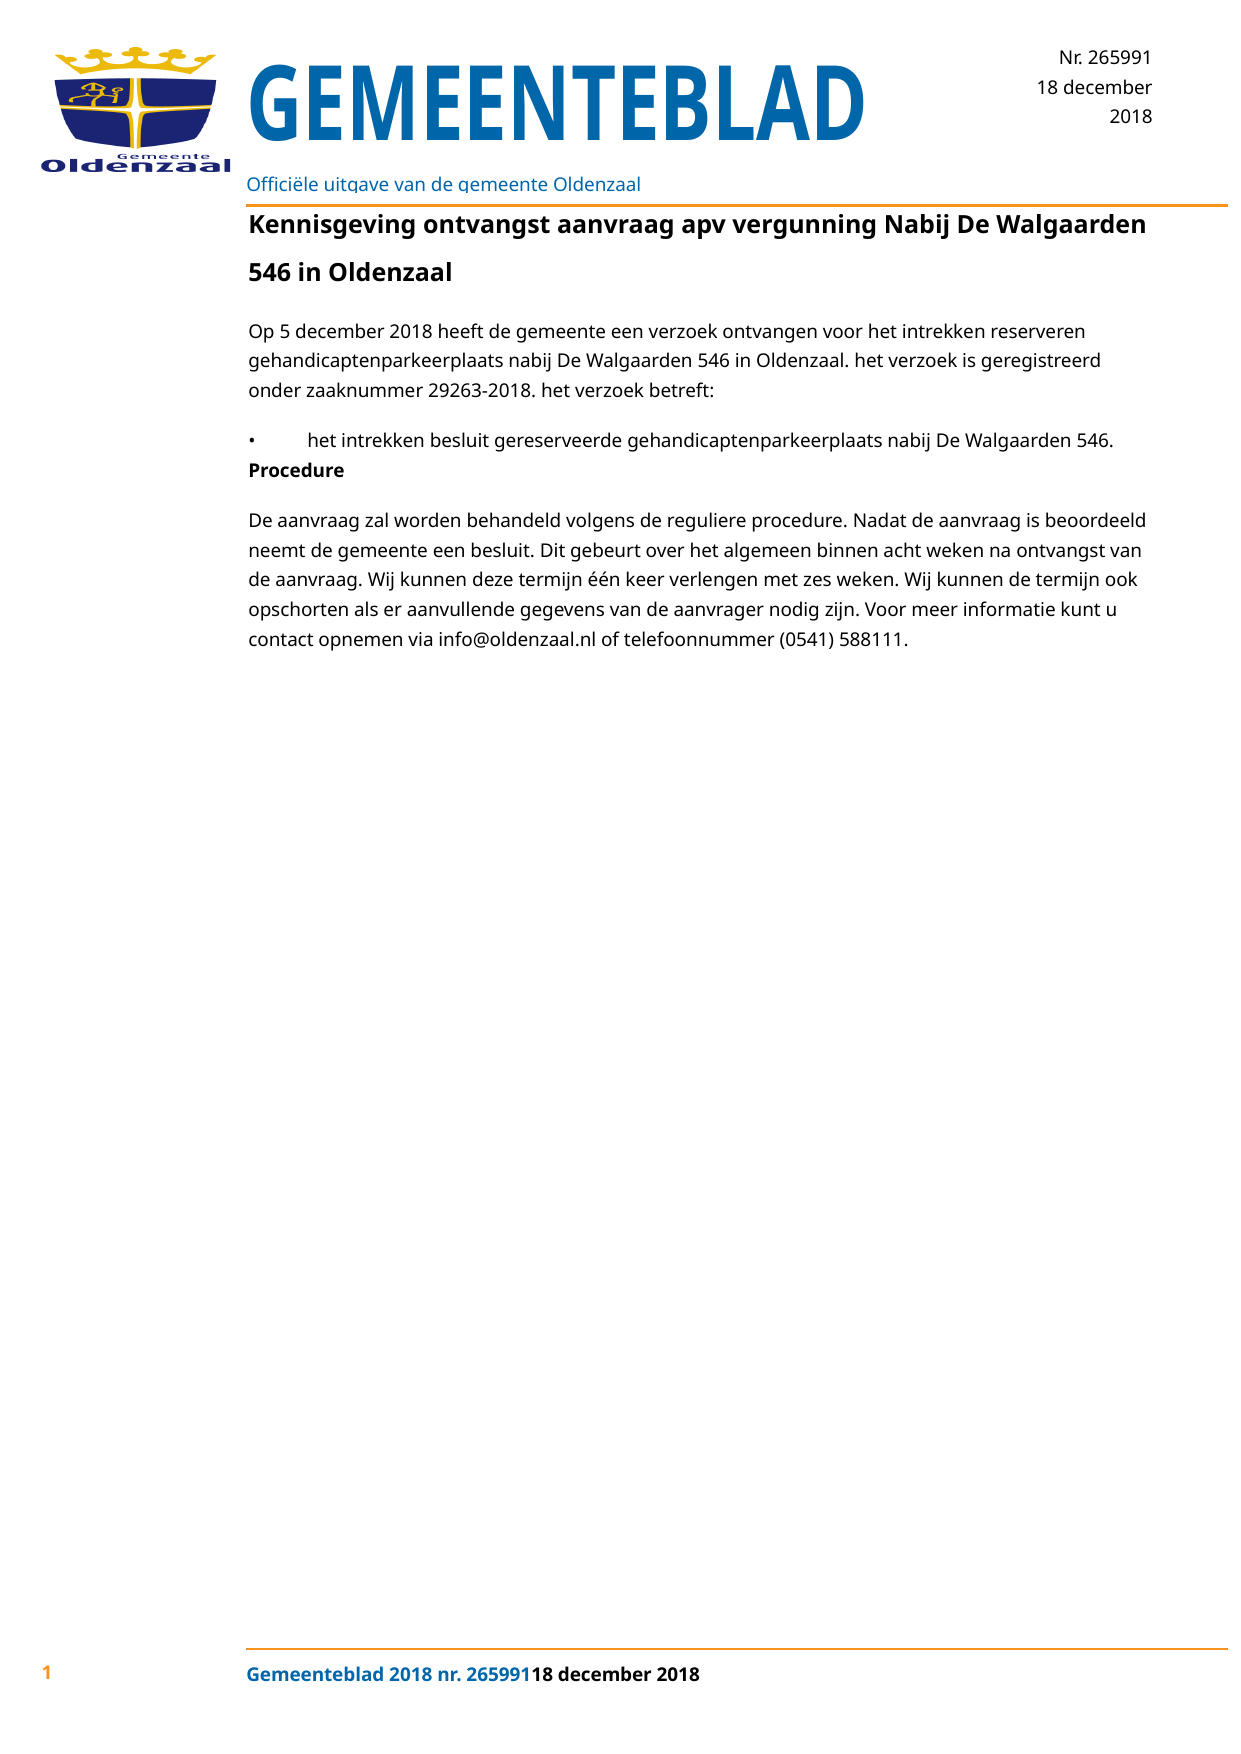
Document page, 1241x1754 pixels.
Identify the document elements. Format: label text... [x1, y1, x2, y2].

picture [41, 47, 231, 172]
text Procedure [248, 457, 1152, 483]
text Kennisgeving ontvangst aanvraag apv vergunning Nabij De Walgaarden 546 in Oldenzaal [248, 207, 1152, 288]
text Op 5 december 2018 heeft de gemeente een verzoek ontvangen voor het intrekken reserveren gehandicaptenparkeerplaats nabij De Walgaarden 546 in Oldenzaal. het verzoek is geregistreerd onder zaaknummer 29263-2018. het verzoek betreft: [248, 318, 1152, 403]
list het intrekken besluit gereserveerde gehandicaptenparkeerplaats nabij De Walgaarden 546. [248, 427, 1152, 453]
text De aanvraag zal worden behandeld volgens de reguliere procedure. Nadat de aanvraag is beoordeeld neemt de gemeente een besluit. Dit gebeurt over het algemeen binnen acht weken na ontvangst van de aanvraag. Wij kunnen deze termijn één keer verlengen met zes weken. Wij kunnen de termijn ook opschorten als er aanvullende gegevens van de aanvrager nodig zijn. Voor meer informatie kunt u contact opnemen via info@oldenzaal.nl of telefoonnummer (0541) 588111. [248, 507, 1152, 652]
